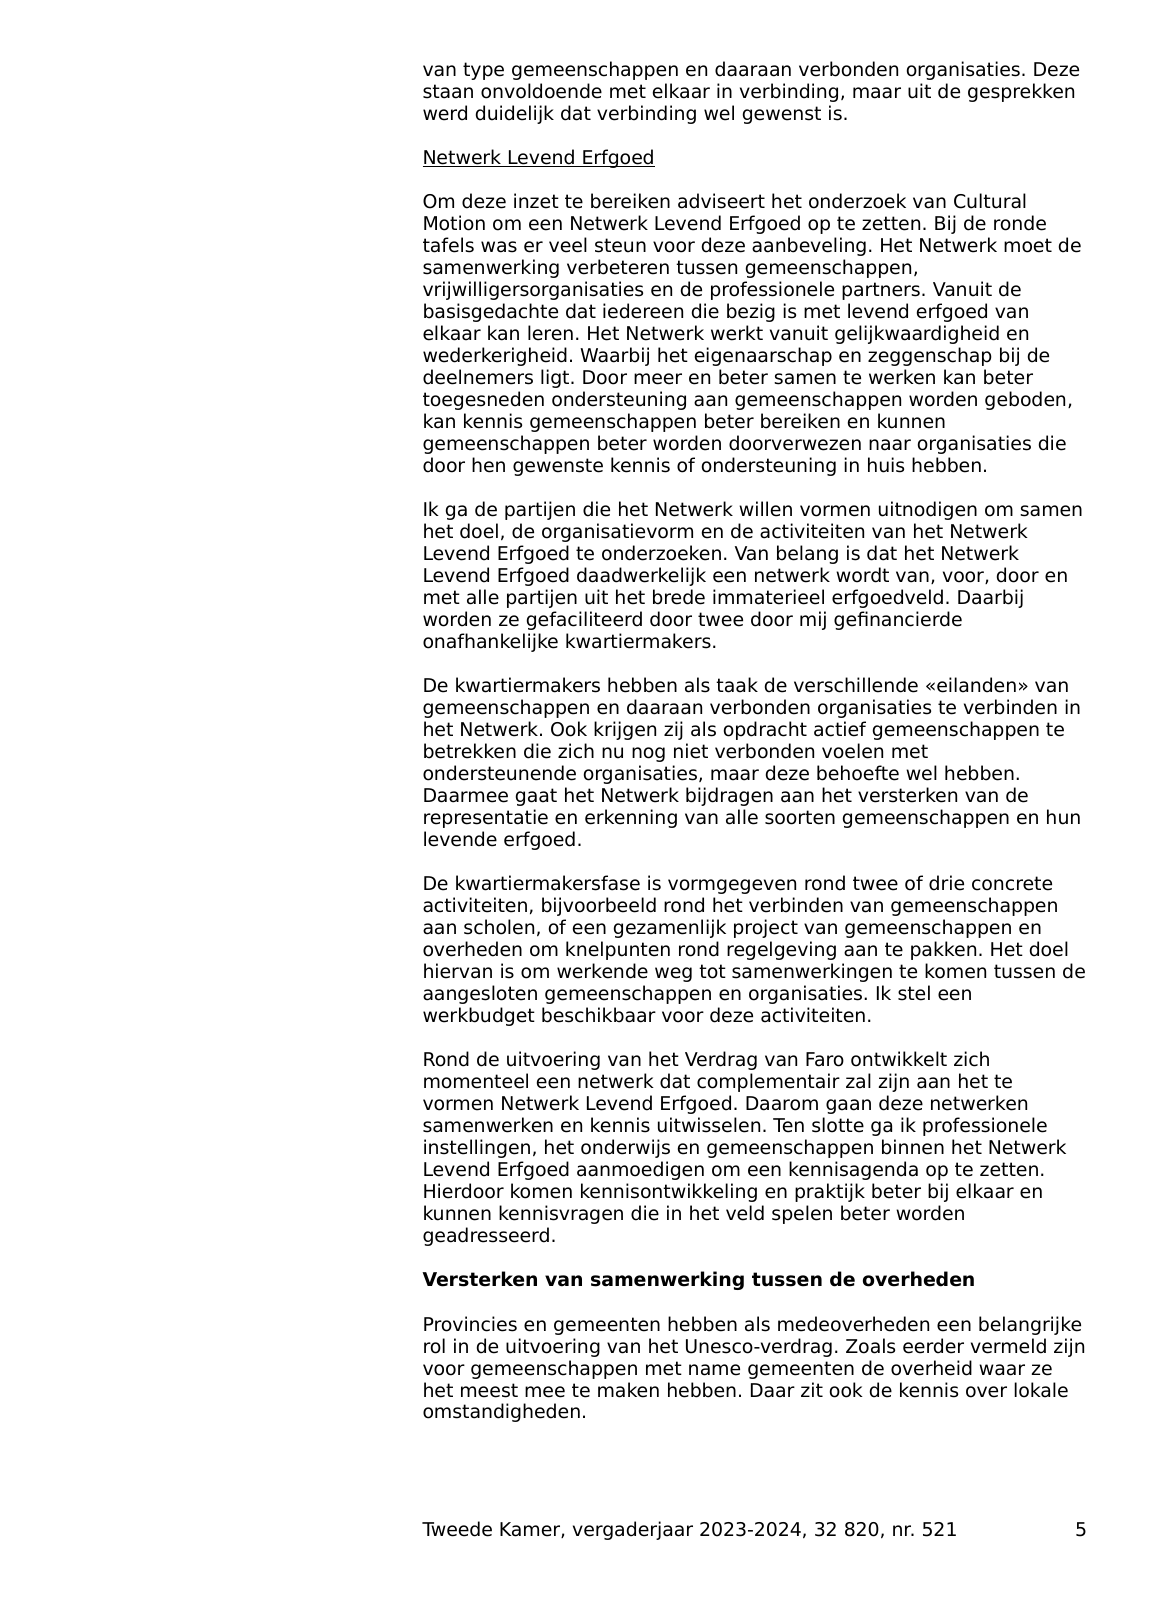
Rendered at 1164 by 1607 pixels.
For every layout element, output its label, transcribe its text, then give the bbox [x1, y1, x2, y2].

text Provincies en gemeenten hebben als medeoverheden een belangrijke rol in de uitvoering van het Unesco-verdrag. Zoals eerder vermeld zijn voor gemeenschappen met name gemeenten de overheid waar ze het meest mee te maken hebben. Daar zit ook de kennis over lokale omstandigheden. [422, 1313, 1087, 1423]
text De kwartiermakersfase is vormgegeven rond twee of drie concrete activiteiten, bijvoorbeeld rond het verbinden van gemeenschappen aan scholen, of een gezamenlijk project van gemeenschappen en overheden om knelpunten rond regelgeving aan te pakken. Het doel hiervan is om werkende weg tot samenwerkingen te komen tussen de aangesloten gemeenschappen en organisaties. Ik stel een werkbudget beschikbaar voor deze activiteiten. [422, 873, 1087, 1027]
text De kwartiermakers hebben als taak de verschillende «eilanden» van gemeenschappen en daaraan verbonden organisaties te verbinden in het Netwerk. Ook krijgen zij als opdracht actief gemeenschappen te betrekken die zich nu nog niet verbonden voelen met ondersteunende organisaties, maar deze behoefte wel hebben. Daarmee gaat het Netwerk bijdragen aan het versterken van de representatie en erkenning van alle soorten gemeenschappen en hun levende erfgoed. [422, 675, 1087, 851]
text van type gemeenschappen en daaraan verbonden organisaties. Deze staan onvoldoende met elkaar in verbinding, maar uit de gesprekken werd duidelijk dat verbinding wel gewenst is. [422, 59, 1087, 125]
text Ik ga de partijen die het Netwerk willen vormen uitnodigen om samen het doel, de organisatievorm en de activiteiten van het Netwerk Levend Erfgoed te onderzoeken. Van belang is dat het Netwerk Levend Erfgoed daadwerkelijk een netwerk wordt van, voor, door en met alle partijen uit het brede immaterieel erfgoedveld. Daarbij worden ze gefaciliteerd door twee door mij gefinancierde onafhankelijke kwartiermakers. [422, 499, 1087, 653]
text Om deze inzet te bereiken adviseert het onderzoek van Cultural Motion om een Netwerk Levend Erfgoed op te zetten. Bij de ronde tafels was er veel steun voor deze aanbeveling. Het Netwerk moet de samenwerking verbeteren tussen gemeenschappen, vrijwilligersorganisaties en de professionele partners. Vanuit de basisgedachte dat iedereen die bezig is met levend erfgoed van elkaar kan leren. Het Netwerk werkt vanuit gelijkwaardigheid en wederkerigheid. Waarbij het eigenaarschap en zeggenschap bij de deelnemers ligt. Door meer en beter samen te werken kan beter toegesneden ondersteuning aan gemeenschappen worden geboden, kan kennis gemeenschappen beter bereiken en kunnen gemeenschappen beter worden doorverwezen naar organisaties die door hen gewenste kennis of ondersteuning in huis hebben. [422, 191, 1087, 477]
subtitle Netwerk Levend Erfgoed [422, 147, 1087, 169]
subtitle Versterken van samenwerking tussen de overheden [422, 1269, 1087, 1291]
text Rond de uitvoering van het Verdrag van Faro ontwikkelt zich momenteel een netwerk dat complementair zal zijn aan het te vormen Netwerk Levend Erfgoed. Daarom gaan deze netwerken samenwerken en kennis uitwisselen. Ten slotte ga ik professionele instellingen, het onderwijs en gemeenschappen binnen het Netwerk Levend Erfgoed aanmoedigen om een kennisagenda op te zetten. Hierdoor komen kennisontwikkeling en praktijk beter bij elkaar en kunnen kennisvragen die in het veld spelen beter worden geadresseerd. [422, 1049, 1087, 1247]
